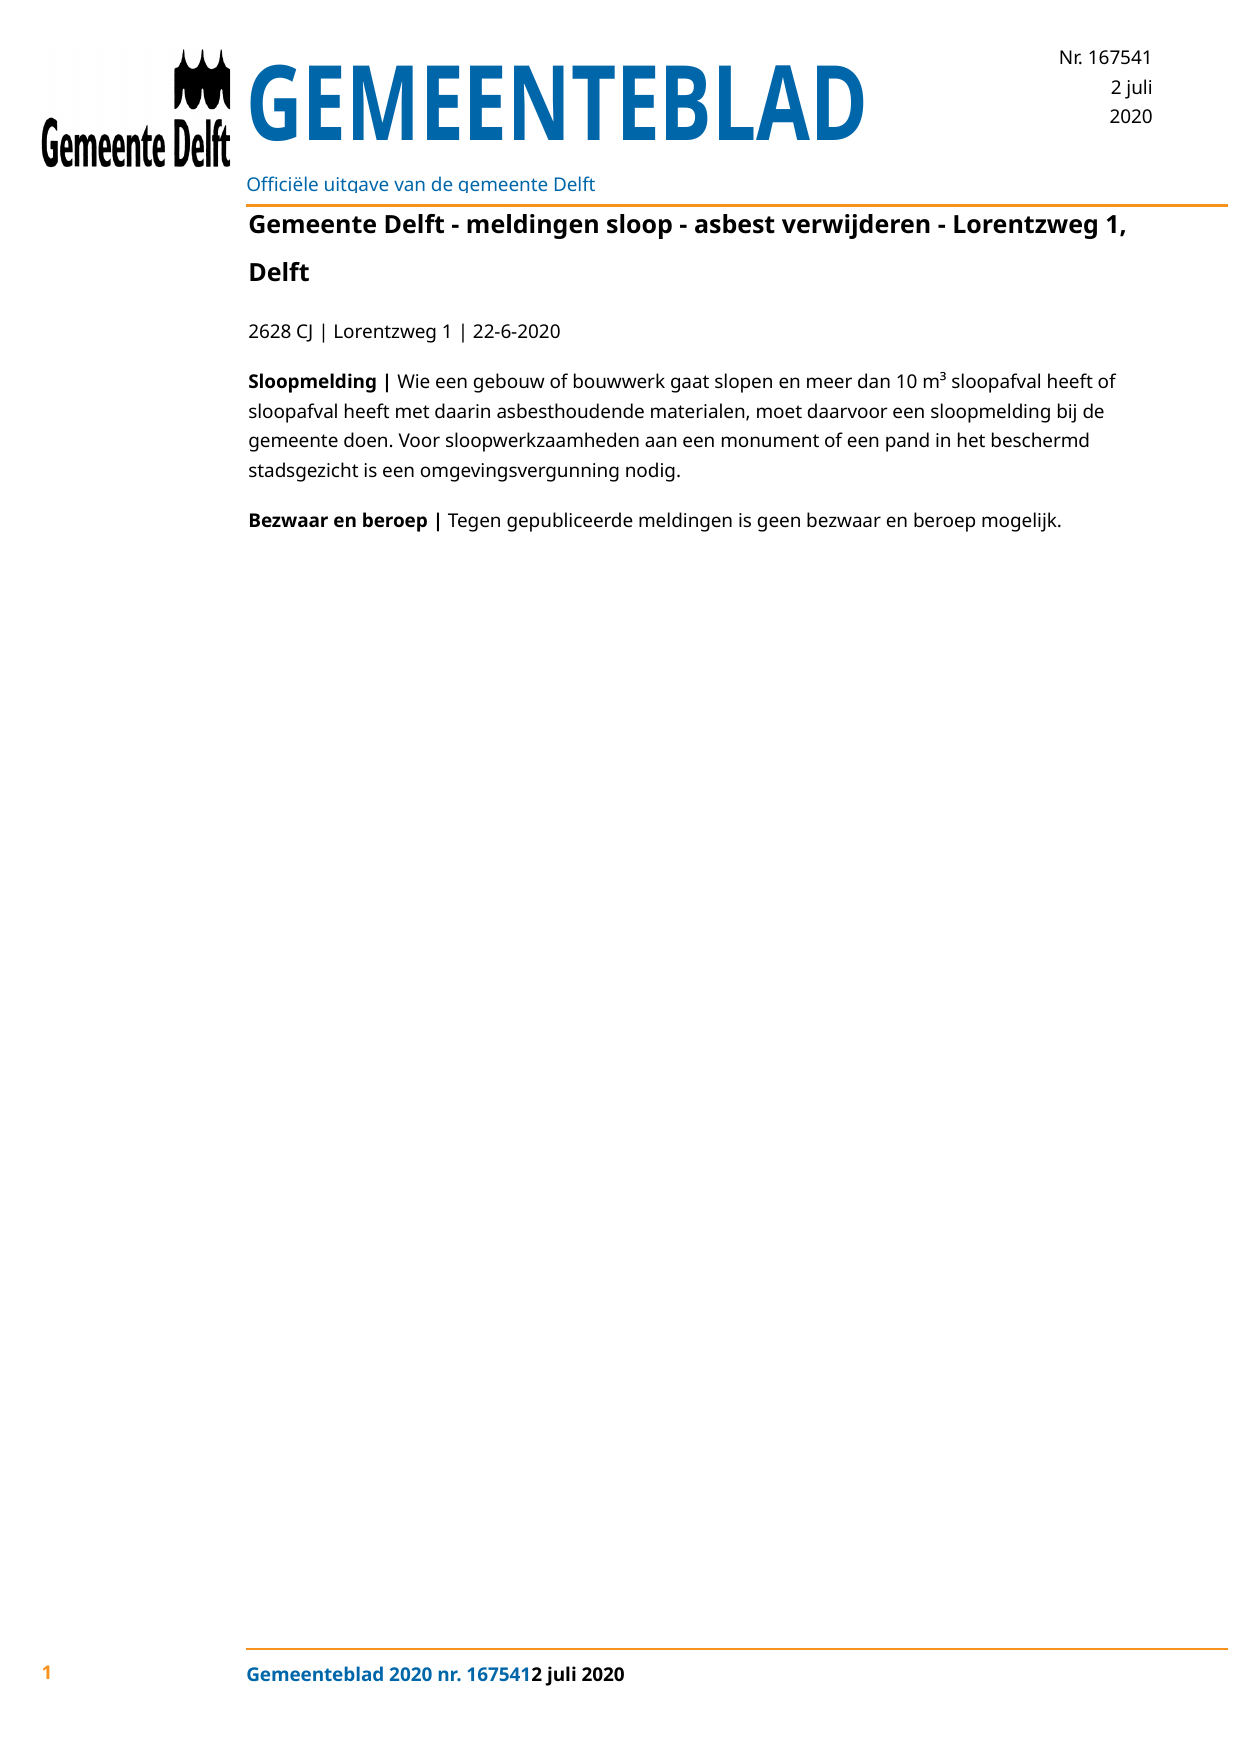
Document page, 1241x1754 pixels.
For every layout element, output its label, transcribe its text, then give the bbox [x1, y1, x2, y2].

text Sloopmelding | Wie een gebouw of bouwwerk gaat slopen en meer dan 10 m³ sloopafval heeft of sloopafval heeft met daarin asbesthoudende materialen, moet daarvoor een sloopmelding bij de gemeente doen. Voor sloopwerkzaamheden aan een monument of een pand in het beschermd stadsgezicht is een omgevingsvergunning nodig. [248, 368, 1152, 483]
text Gemeente Delft - meldingen sloop - asbest verwijderen - Lorentzweg 1, Delft [248, 207, 1152, 288]
text Bezwaar en beroep | Tegen gepubliceerde meldingen is geen bezwaar en beroep mogelijk. [248, 507, 1152, 533]
picture [41, 47, 231, 172]
text 2628 CJ | Lorentzweg 1 | 22-6-2020 [248, 318, 1152, 344]
